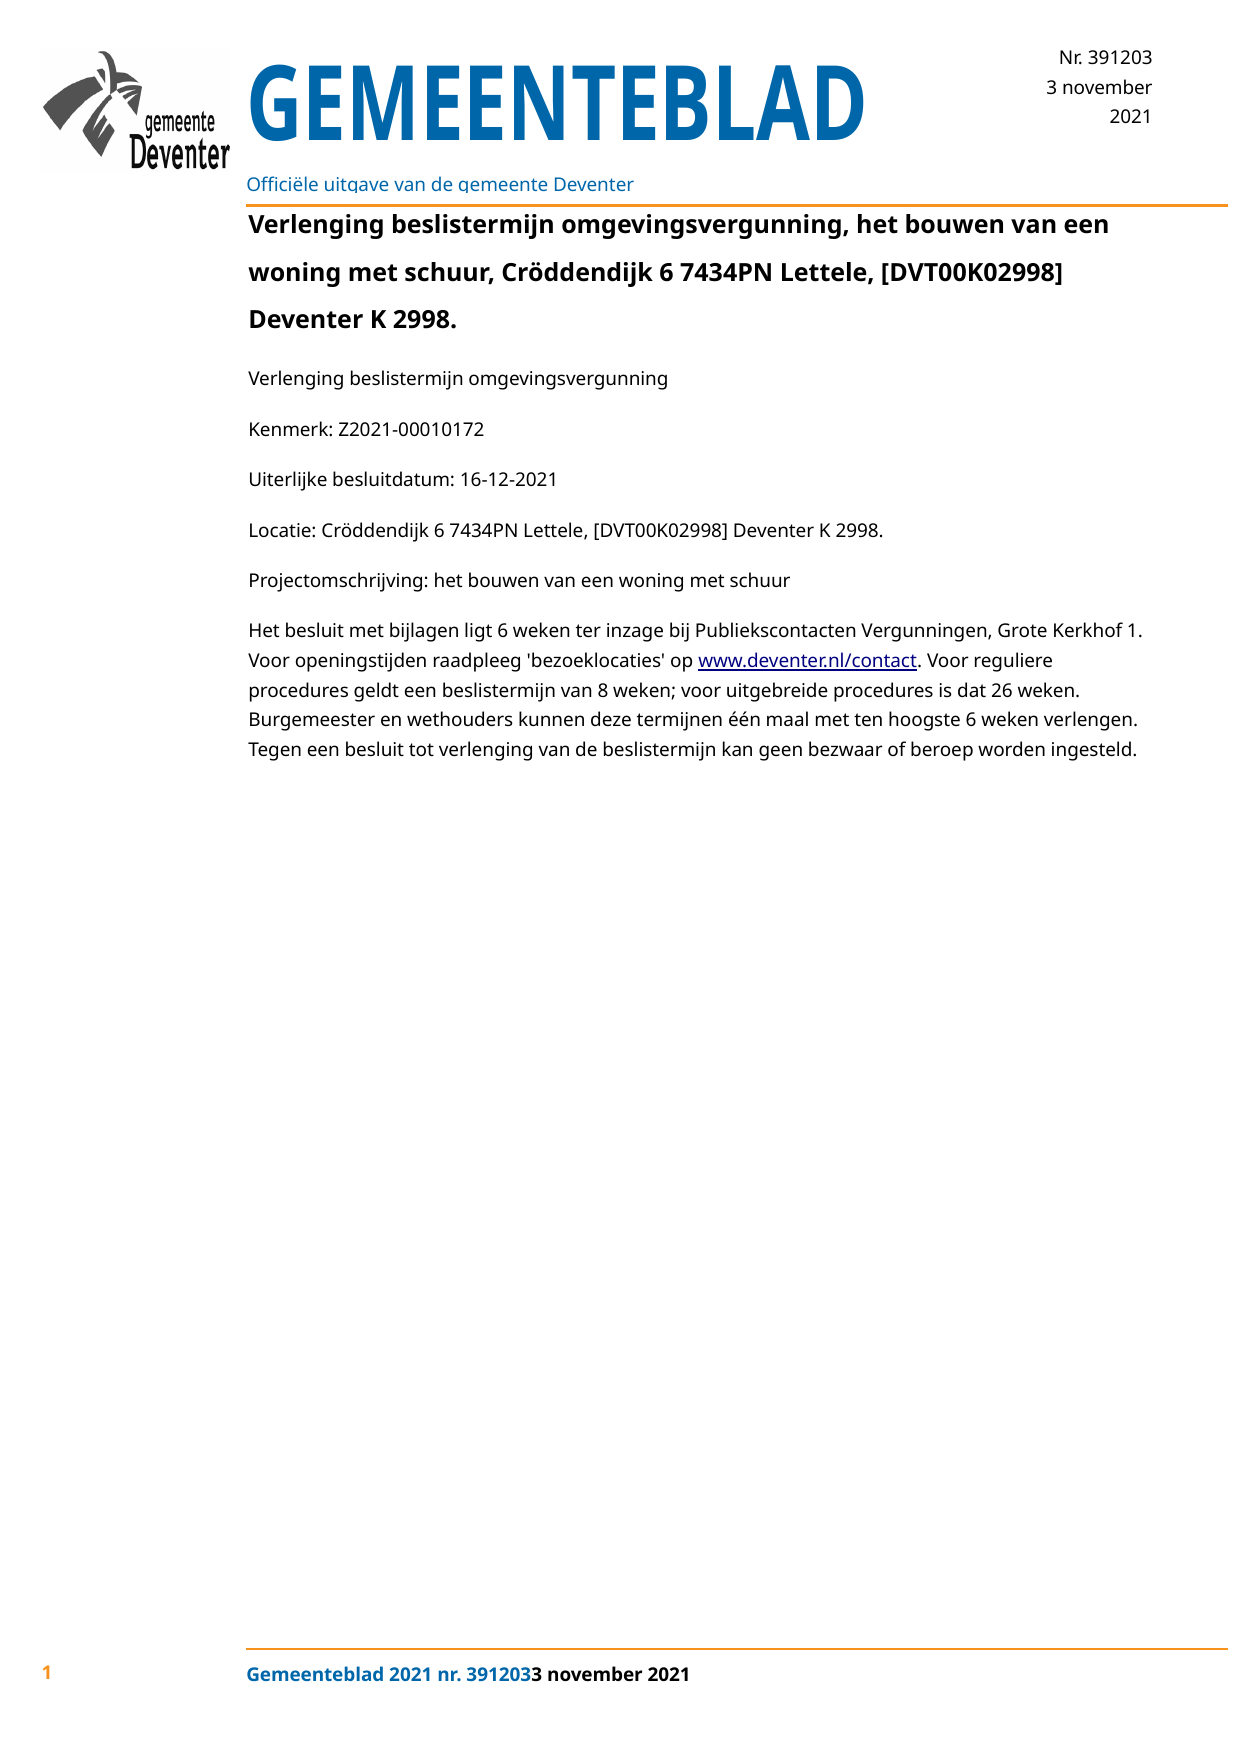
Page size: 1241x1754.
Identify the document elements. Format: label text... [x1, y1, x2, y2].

text Verlenging beslistermijn omgevingsvergunning, het bouwen van een woning met schuur, Cröddendijk 6 7434PN Lettele, [DVT00K02998] Deventer K 2998. [248, 207, 1152, 336]
text Projectomschrijving: het bouwen van een woning met schuur [248, 567, 1152, 593]
text Verlenging beslistermijn omgevingsvergunning [248, 366, 1152, 391]
text Kenmerk: Z2021-00010172 [248, 416, 1152, 442]
text Locatie: Cröddendijk 6 7434PN Lettele, [DVT00K02998] Deventer K 2998. [248, 517, 1152, 542]
text Uiterlijke besluitdatum: 16-12-2021 [248, 466, 1152, 492]
text Het besluit met bijlagen ligt 6 weken ter inzage bij Publiekscontacten Vergunningen, Grote Kerkhof 1. Voor openingstijden raadpleeg 'bezoeklocaties' op www.deventer.nl/contact. Voor reguliere procedures geldt een beslistermijn van 8 weken; voor uitgebreide procedures is dat 26 weken. Burgemeester en wethouders kunnen deze termijnen één maal met ten hoogste 6 weken verlengen. Tegen een besluit tot verlenging van de beslistermijn kan geen bezwaar of beroep worden ingesteld. [248, 618, 1152, 762]
picture [41, 47, 231, 172]
